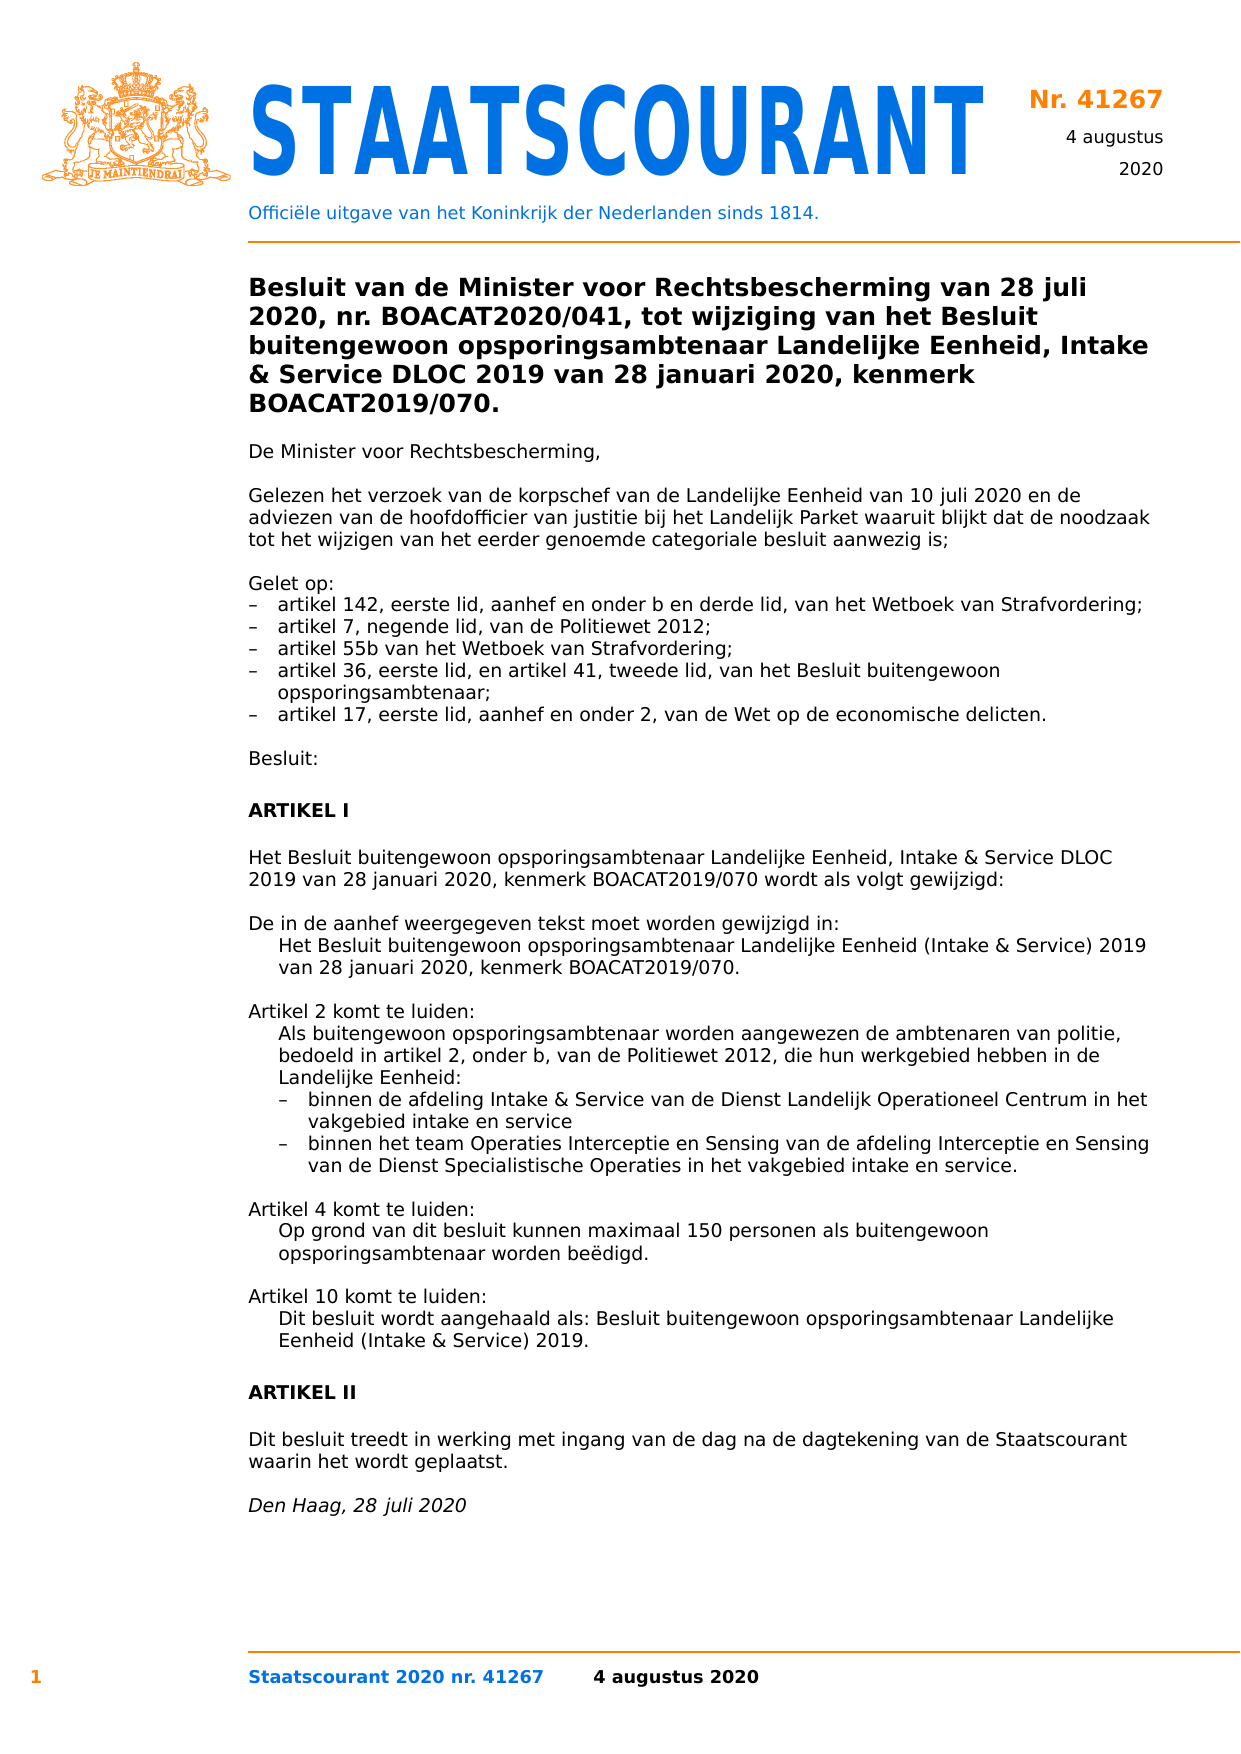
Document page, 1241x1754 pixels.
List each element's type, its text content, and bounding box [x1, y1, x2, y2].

text De Minister voor Rechtsbescherming, [248, 441, 1163, 463]
text De in de aanhef weergegeven tekst moet worden gewijzigd in: [248, 913, 1163, 935]
subtitle ARTIKEL I [248, 800, 1163, 822]
subtitle Besluit van de Minister voor Rechtsbescherming van 28 juli 2020, nr. BOACAT2020/041, tot wijziging van het Besluit buitengewoon opsporingsambtenaar Landelijke Eenheid, Intake & Service DLOC 2019 van 28 januari 2020, kenmerk BOACAT2019/070. [248, 273, 1163, 419]
text Het Besluit buitengewoon opsporingsambtenaar Landelijke Eenheid (Intake & Service) 2019 van 28 januari 2020, kenmerk BOACAT2019/070. [278, 935, 1163, 979]
text – artikel 7, negende lid, van de Politiewet 2012; [248, 616, 1163, 638]
table_cell 4 augustus [998, 121, 1240, 153]
picture [41, 62, 231, 186]
text Dit besluit wordt aangehaald als: Besluit buitengewoon opsporingsambtenaar Landelijke Eenheid (Intake & Service) 2019. [278, 1308, 1163, 1352]
text Gelezen het verzoek van de korpschef van de Landelijke Eenheid van 10 juli 2020 en de adviezen van de hoofdofficier van justitie bij het Landelijk Parket waaruit blijkt dat de noodzaak tot het wijzigen van het eerder genoemde categoriale besluit aanwezig is; [248, 484, 1163, 551]
subtitle ARTIKEL II [248, 1382, 1163, 1404]
table_header STAATSCOURANT [248, 62, 998, 203]
text – artikel 55b van het Wetboek van Strafvordering; [248, 638, 1163, 660]
text Dit besluit treedt in werking met ingang van de dag na de dagtekening van de Staatscourant waarin het wordt geplaatst. [248, 1429, 1163, 1473]
text – artikel 142, eerste lid, aanhef en onder b en derde lid, van het Wetboek van Strafvordering; [248, 594, 1163, 616]
text Het Besluit buitengewoon opsporingsambtenaar Landelijke Eenheid, Intake & Service DLOC 2019 van 28 januari 2020, kenmerk BOACAT2019/070 wordt als volgt gewijzigd: [248, 847, 1163, 891]
text Artikel 4 komt te luiden: [248, 1198, 1163, 1220]
text – binnen de afdeling Intake & Service van de Dienst Landelijk Operationeel Centrum in het vakgebied intake en service [278, 1089, 1163, 1133]
table_header [25, 62, 248, 241]
text Besluit: [248, 748, 1163, 770]
text – artikel 36, eerste lid, en artikel 41, tweede lid, van het Besluit buitengewoon opsporingsambtenaar; [248, 660, 1163, 704]
table_cell Officiële uitgave van het Koninkrijk der Nederlanden sinds 1814. [248, 203, 1240, 241]
text Als buitengewoon opsporingsambtenaar worden aangewezen de ambtenaren van politie, bedoeld in artikel 2, onder b, van de Politiewet 2012, die hun werkgebied hebben in de Landelijke Eenheid: [278, 1023, 1163, 1089]
text Artikel 2 komt te luiden: [248, 1001, 1163, 1023]
table_cell 2020 [998, 153, 1240, 203]
text – artikel 17, eerste lid, aanhef en onder 2, van de Wet op de economische delicten. [248, 704, 1163, 726]
text – binnen het team Operaties Interceptie en Sensing van de afdeling Interceptie en Sensing van de Dienst Specialistische Operaties in het vakgebied intake en service. [278, 1133, 1163, 1177]
table_header Nr. 41267 [998, 62, 1240, 121]
text Artikel 10 komt te luiden: [248, 1286, 1163, 1308]
text Op grond van dit besluit kunnen maximaal 150 personen als buitengewoon opsporingsambtenaar worden beëdigd. [278, 1220, 1163, 1264]
text Den Haag, 28 juli 2020 [248, 1495, 1163, 1517]
text Gelet op: [248, 572, 1163, 594]
